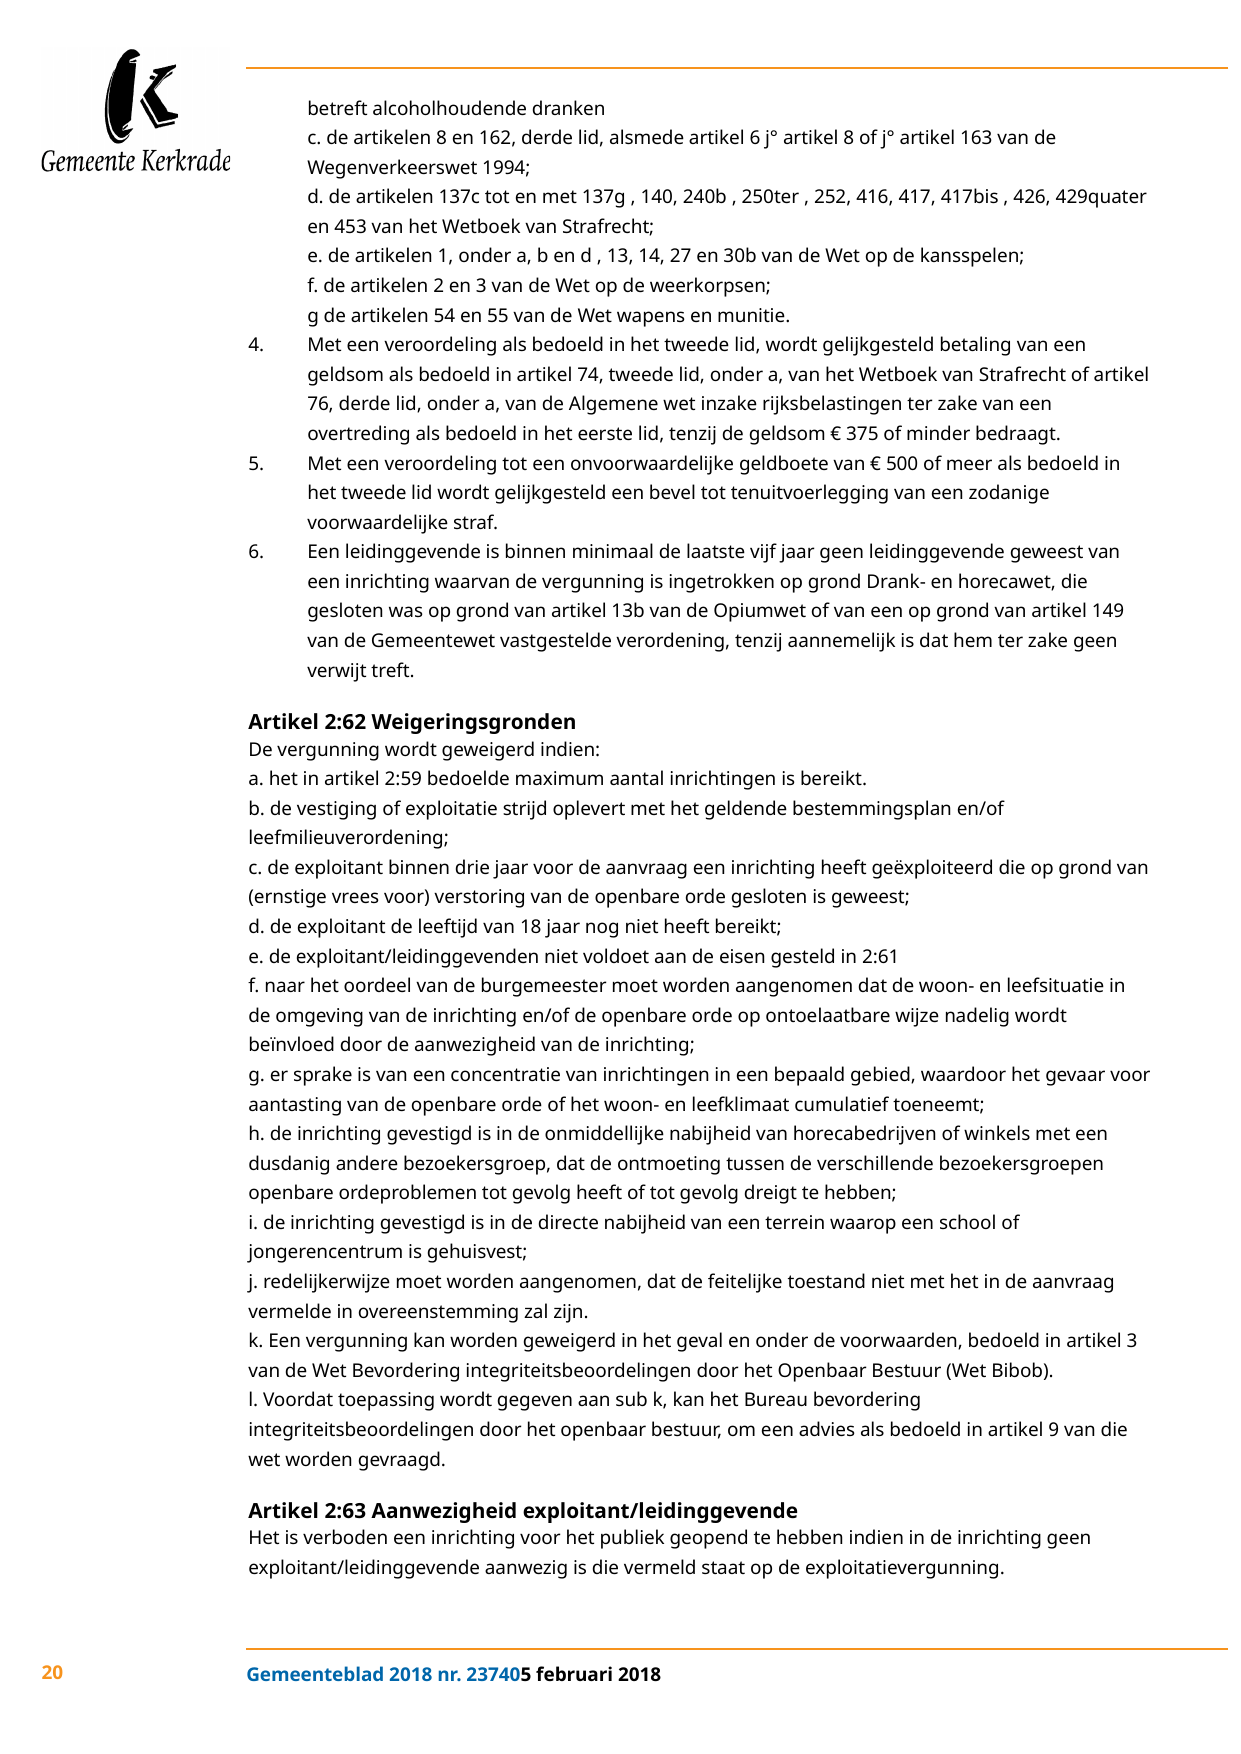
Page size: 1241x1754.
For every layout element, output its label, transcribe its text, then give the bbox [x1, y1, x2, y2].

list betreft alcoholhoudende dranken [248, 95, 1152, 121]
list e. de artikelen 1, onder a, b en d , 13, 14, 27 en 30b van de Wet op de kansspelen; [248, 243, 1152, 268]
list c. de artikelen 8 en 162, derde lid, alsmede artikel 6 j° artikel 8 of j° artikel 163 van de Wegenverkeerswet 1994; [248, 124, 1152, 180]
text e. de exploitant/leidinggevenden niet voldoet aan de eisen gesteld in 2:61 [248, 943, 1152, 968]
text j. redelijkerwijze moet worden aangenomen, dat de feitelijke toestand niet met het in de aanvraag vermelde in overeenstemming zal zijn. [248, 1268, 1152, 1323]
text Artikel 2:63 Aanwezigheid exploitant/leidinggevende [248, 1496, 1152, 1524]
text c. de exploitant binnen drie jaar voor de aanvraag een inrichting heeft geëxploiteerd die op grond van (ernstige vrees voor) verstoring van de openbare orde gesloten is geweest; [248, 854, 1152, 909]
list g de artikelen 54 en 55 van de Wet wapens en munitie. [248, 302, 1152, 328]
text k. Een vergunning kan worden geweigerd in het geval en onder de voorwaarden, bedoeld in artikel 3 van de Wet Bevordering integriteitsbeoordelingen door het Openbaar Bestuur (Wet Bibob). [248, 1327, 1152, 1383]
text g. er sprake is van een concentratie van inrichtingen in een bepaald gebied, waardoor het gevaar voor aantasting van de openbare orde of het woon- en leefklimaat cumulatief toeneemt; [248, 1061, 1152, 1116]
list Met een veroordeling als bedoeld in het tweede lid, wordt gelijkgesteld betaling van een geldsom als bedoeld in artikel 74, tweede lid, onder a, van het Wetboek van Strafrecht of artikel 76, derde lid, onder a, van de Algemene wet inzake rijksbelastingen ter zake van een overtreding als bedoeld in het eerste lid, tenzij de geldsom € 375 of minder bedraagt. [248, 331, 1152, 446]
text h. de inrichting gevestigd is in de onmiddellijke nabijheid van horecabedrijven of winkels met een dusdanig andere bezoekersgroep, dat de ontmoeting tussen de verschillende bezoekersgroepen openbare ordeproblemen tot gevolg heeft of tot gevolg dreigt te hebben; [248, 1120, 1152, 1205]
list f. de artikelen 2 en 3 van de Wet op de weerkorpsen; [248, 272, 1152, 298]
text Artikel 2:62 Weigeringsgronden [248, 707, 1152, 736]
list Een leidinggevende is binnen minimaal de laatste vijf jaar geen leidinggevende geweest van een inrichting waarvan de vergunning is ingetrokken op grond Drank- en horecawet, die gesloten was op grond van artikel 13b van de Opiumwet of van een op grond van artikel 149 van de Gemeentewet vastgestelde verordening, tenzij aannemelijk is dat hem ter zake geen verwijt treft. [248, 538, 1152, 683]
text De vergunning wordt geweigerd indien: [248, 736, 1152, 761]
text l. Voordat toepassing wordt gegeven aan sub k, kan het Bureau bevordering integriteitsbeoordelingen door het openbaar bestuur, om een advies als bedoeld in artikel 9 van die wet worden gevraagd. [248, 1387, 1152, 1471]
list Met een veroordeling tot een onvoorwaardelijke geldboete van € 500 of meer als bedoeld in het tweede lid wordt gelijkgesteld een bevel tot tenuitvoerlegging van een zodanige voorwaardelijke straf. [248, 450, 1152, 535]
text a. het in artikel 2:59 bedoelde maximum aantal inrichtingen is bereikt. [248, 765, 1152, 791]
text d. de exploitant de leeftijd van 18 jaar nog niet heeft bereikt; [248, 913, 1152, 939]
text Het is verboden een inrichting voor het publiek geopend te hebben indien in de inrichting geen exploitant/leidinggevende aanwezig is die vermeld staat op de exploitatievergunning. [248, 1524, 1152, 1580]
text b. de vestiging of exploitatie strijd oplevert met het geldende bestemmingsplan en/of leefmilieuverordening; [248, 795, 1152, 850]
text f. naar het oordeel van de burgemeester moet worden aangenomen dat de woon- en leefsituatie in de omgeving van de inrichting en/of de openbare orde op ontoelaatbare wijze nadelig wordt beïnvloed door de aanwezigheid van de inrichting; [248, 972, 1152, 1057]
picture [41, 47, 231, 172]
list d. de artikelen 137c tot en met 137g , 140, 240b , 250ter , 252, 416, 417, 417bis , 426, 429quater en 453 van het Wetboek van Strafrecht; [248, 183, 1152, 239]
text i. de inrichting gevestigd is in de directe nabijheid van een terrein waarop een school of jongerencentrum is gehuisvest; [248, 1209, 1152, 1264]
